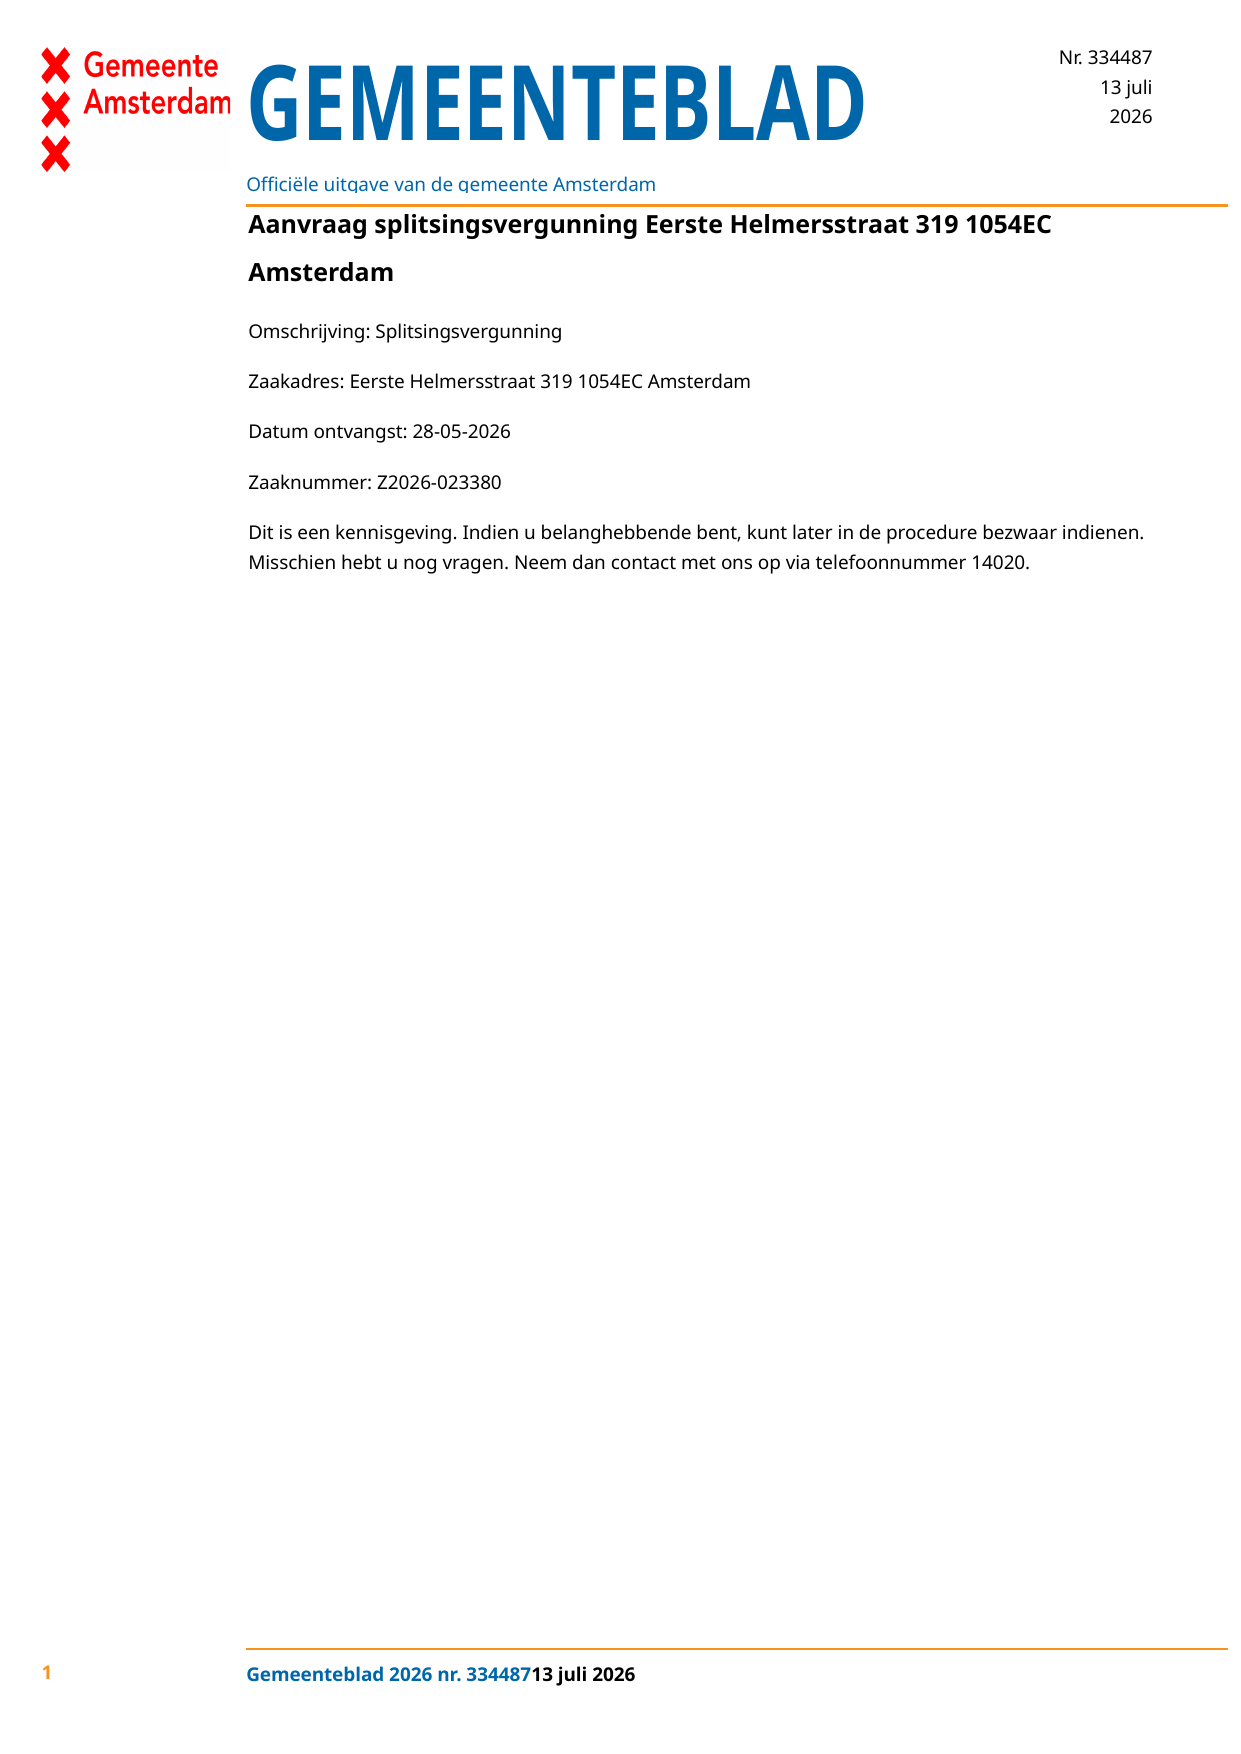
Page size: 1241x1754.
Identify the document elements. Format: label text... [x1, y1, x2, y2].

text Omschrijving: Splitsingsvergunning [248, 318, 1152, 344]
text Zaakadres: Eerste Helmersstraat 319 1054EC Amsterdam [248, 368, 1152, 394]
text Zaaknummer: Z2026-023380 [248, 469, 1152, 495]
text Dit is een kennisgeving. Indien u belanghebbende bent, kunt later in de procedure bezwaar indienen. Misschien hebt u nog vragen. Neem dan contact met ons op via telefoonnummer 14020. [248, 519, 1152, 575]
text Aanvraag splitsingsvergunning Eerste Helmersstraat 319 1054EC Amsterdam [248, 207, 1152, 288]
picture [41, 47, 231, 172]
text Datum ontvangst: 28-05-2026 [248, 419, 1152, 444]
